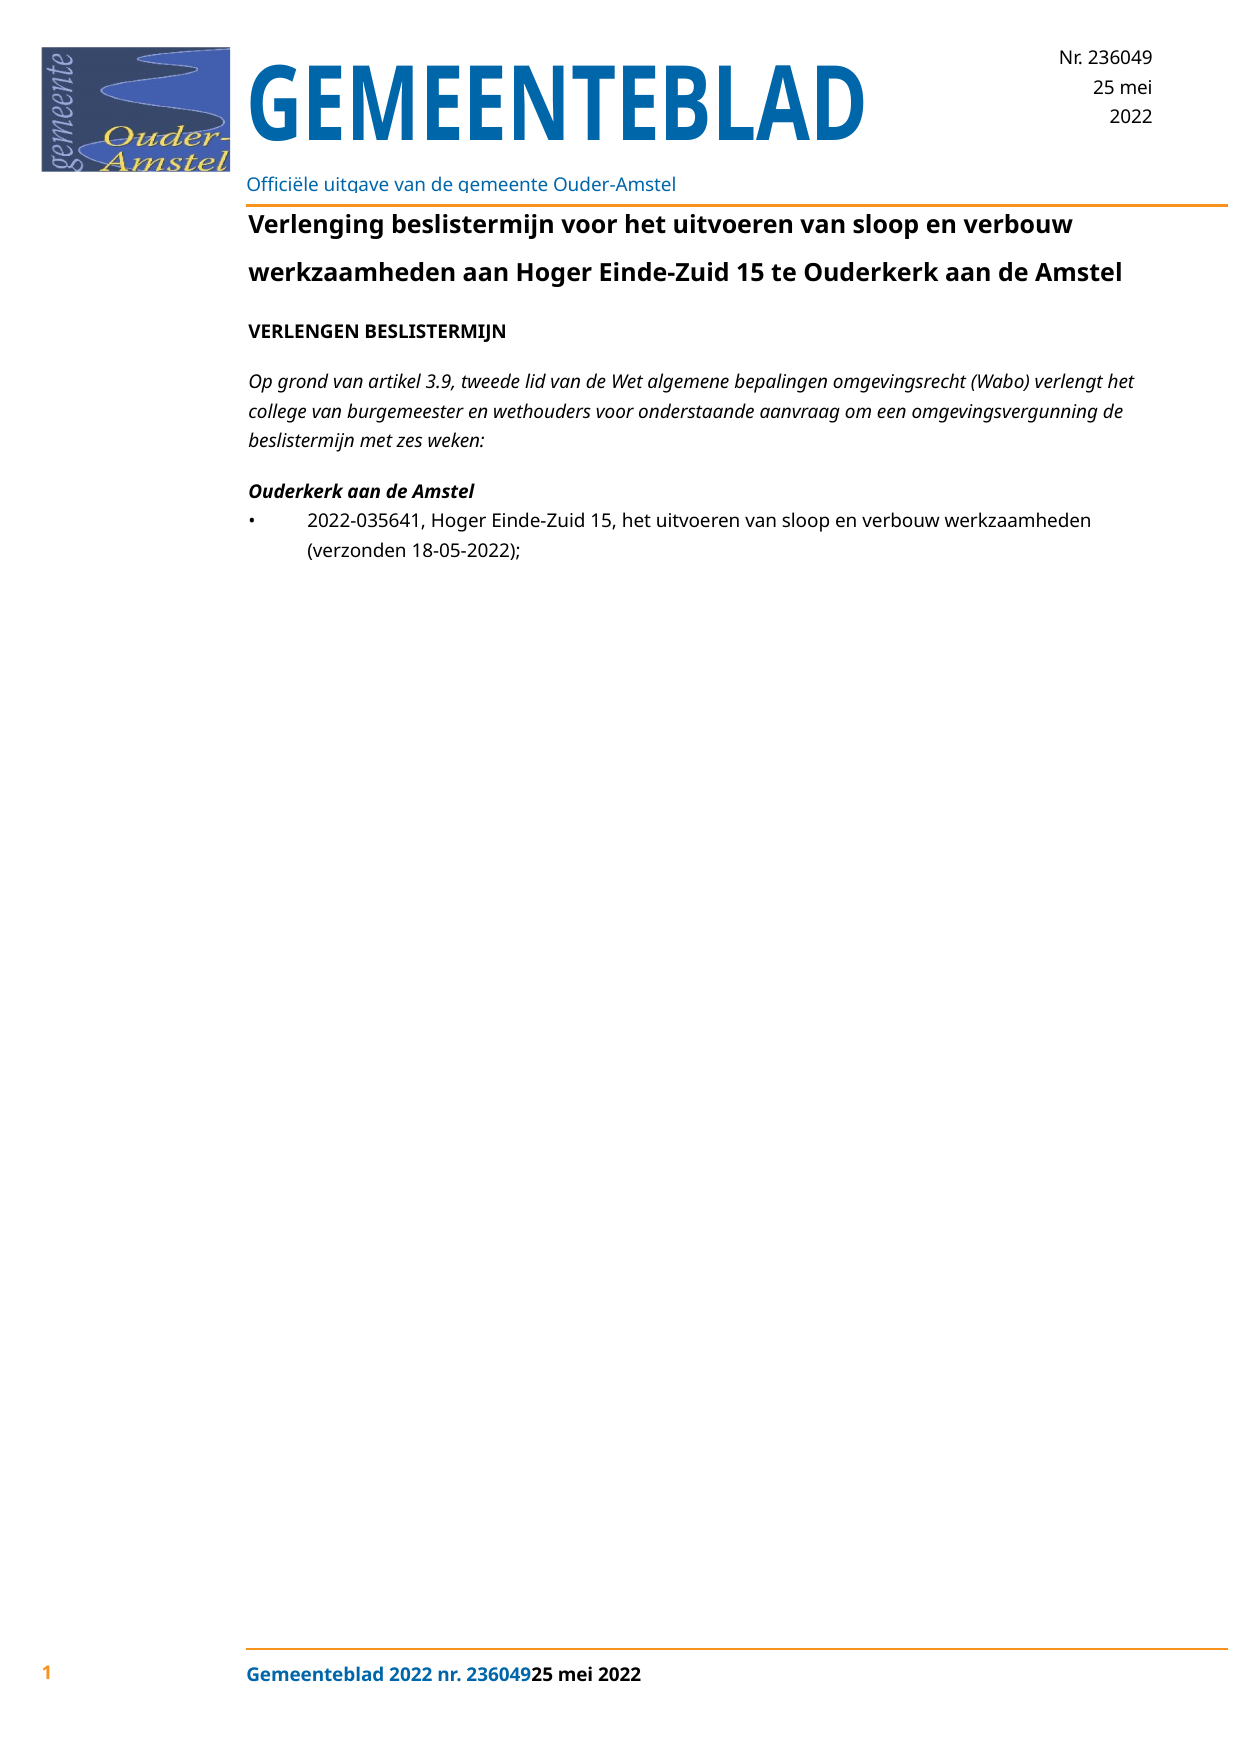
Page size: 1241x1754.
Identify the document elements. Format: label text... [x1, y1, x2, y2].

text Verlenging beslistermijn voor het uitvoeren van sloop en verbouw werkzaamheden aan Hoger Einde-Zuid 15 te Ouderkerk aan de Amstel [248, 207, 1152, 288]
text VERLENGEN BESLISTERMIJN [248, 318, 1152, 344]
text Ouderkerk aan de Amstel [248, 478, 1152, 504]
picture [41, 47, 231, 172]
list 2022-035641, Hoger Einde-Zuid 15, het uitvoeren van sloop en verbouw werkzaamheden (verzonden 18-05-2022); [248, 507, 1152, 563]
text Op grond van artikel 3.9, tweede lid van de Wet algemene bepalingen omgevingsrecht (Wabo) verlengt het college van burgemeester en wethouders voor onderstaande aanvraag om een omgevingsvergunning de beslistermijn met zes weken: [248, 368, 1152, 453]
